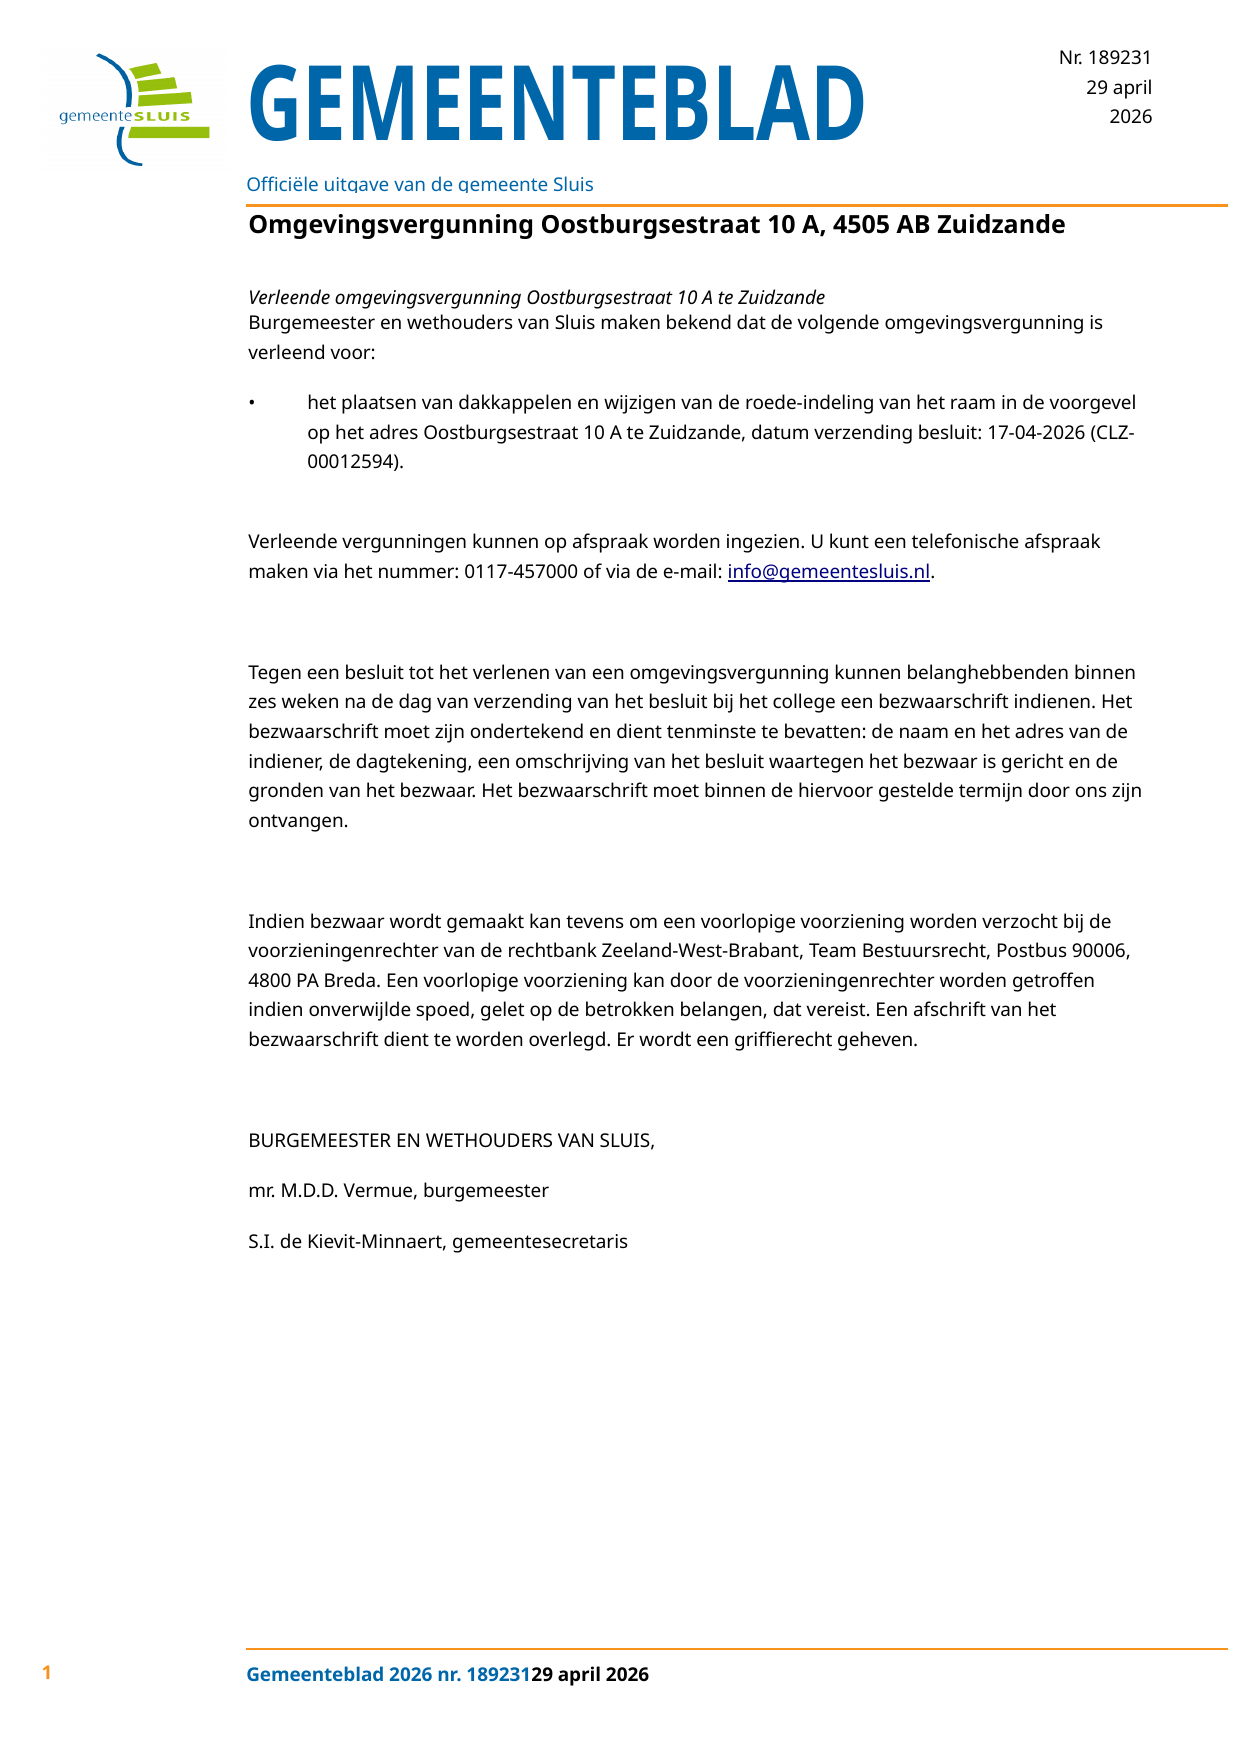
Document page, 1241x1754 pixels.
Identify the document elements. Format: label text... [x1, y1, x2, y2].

text mr. M.D.D. Vermue, burgemeester [248, 1177, 1152, 1203]
text BURGEMEESTER EN WETHOUDERS VAN SLUIS, [248, 1127, 1152, 1153]
text Tegen een besluit tot het verlenen van een omgevingsvergunning kunnen belanghebbenden binnen zes weken na de dag van verzending van het besluit bij het college een bezwaarschrift indienen. Het bezwaarschrift moet zijn ondertekend en dient tenminste te bevatten: de naam en het adres van de indiener, de dagtekening, een omschrijving van het besluit waartegen het bezwaar is gericht en de gronden van het bezwaar. Het bezwaarschrift moet binnen de hiervoor gestelde termijn door ons zijn ontvangen. [248, 659, 1152, 833]
list het plaatsen van dakkappelen en wijzigen van de roede-indeling van het raam in de voorgevel op het adres Oostburgsestraat 10 A te Zuidzande, datum verzending besluit: 17-04-2026 (CLZ-00012594). [248, 389, 1152, 474]
text Burgemeester en wethouders van Sluis maken bekend dat de volgende omgevingsvergunning is verleend voor: [248, 309, 1152, 365]
text Indien bezwaar wordt gemaakt kan tevens om een voorlopige voorziening worden verzocht bij de voorzieningenrechter van de rechtbank Zeeland-West-Brabant, Team Bestuursrecht, Postbus 90006, 4800 PA Breda. Een voorlopige voorziening kan door de voorzieningenrechter worden getroffen indien onverwijlde spoed, gelet op de betrokken belangen, dat vereist. Een afschrift van het bezwaarschrift dient te worden overlegd. Er wordt een griffierecht geheven. [248, 908, 1152, 1052]
text S.I. de Kievit-Minnaert, gemeentesecretaris [248, 1228, 1152, 1254]
text Verleende vergunningen kunnen op afspraak worden ingezien. U kunt een telefonische afspraak maken via het nummer: 0117-457000 of via de e-mail: info@gemeentesluis.nl. [248, 529, 1152, 584]
picture [41, 47, 231, 172]
text Verleende omgevingsvergunning Oostburgsestraat 10 A te Zuidzande [248, 284, 1152, 309]
text Omgevingsvergunning Oostburgsestraat 10 A, 4505 AB Zuidzande [248, 207, 1152, 241]
